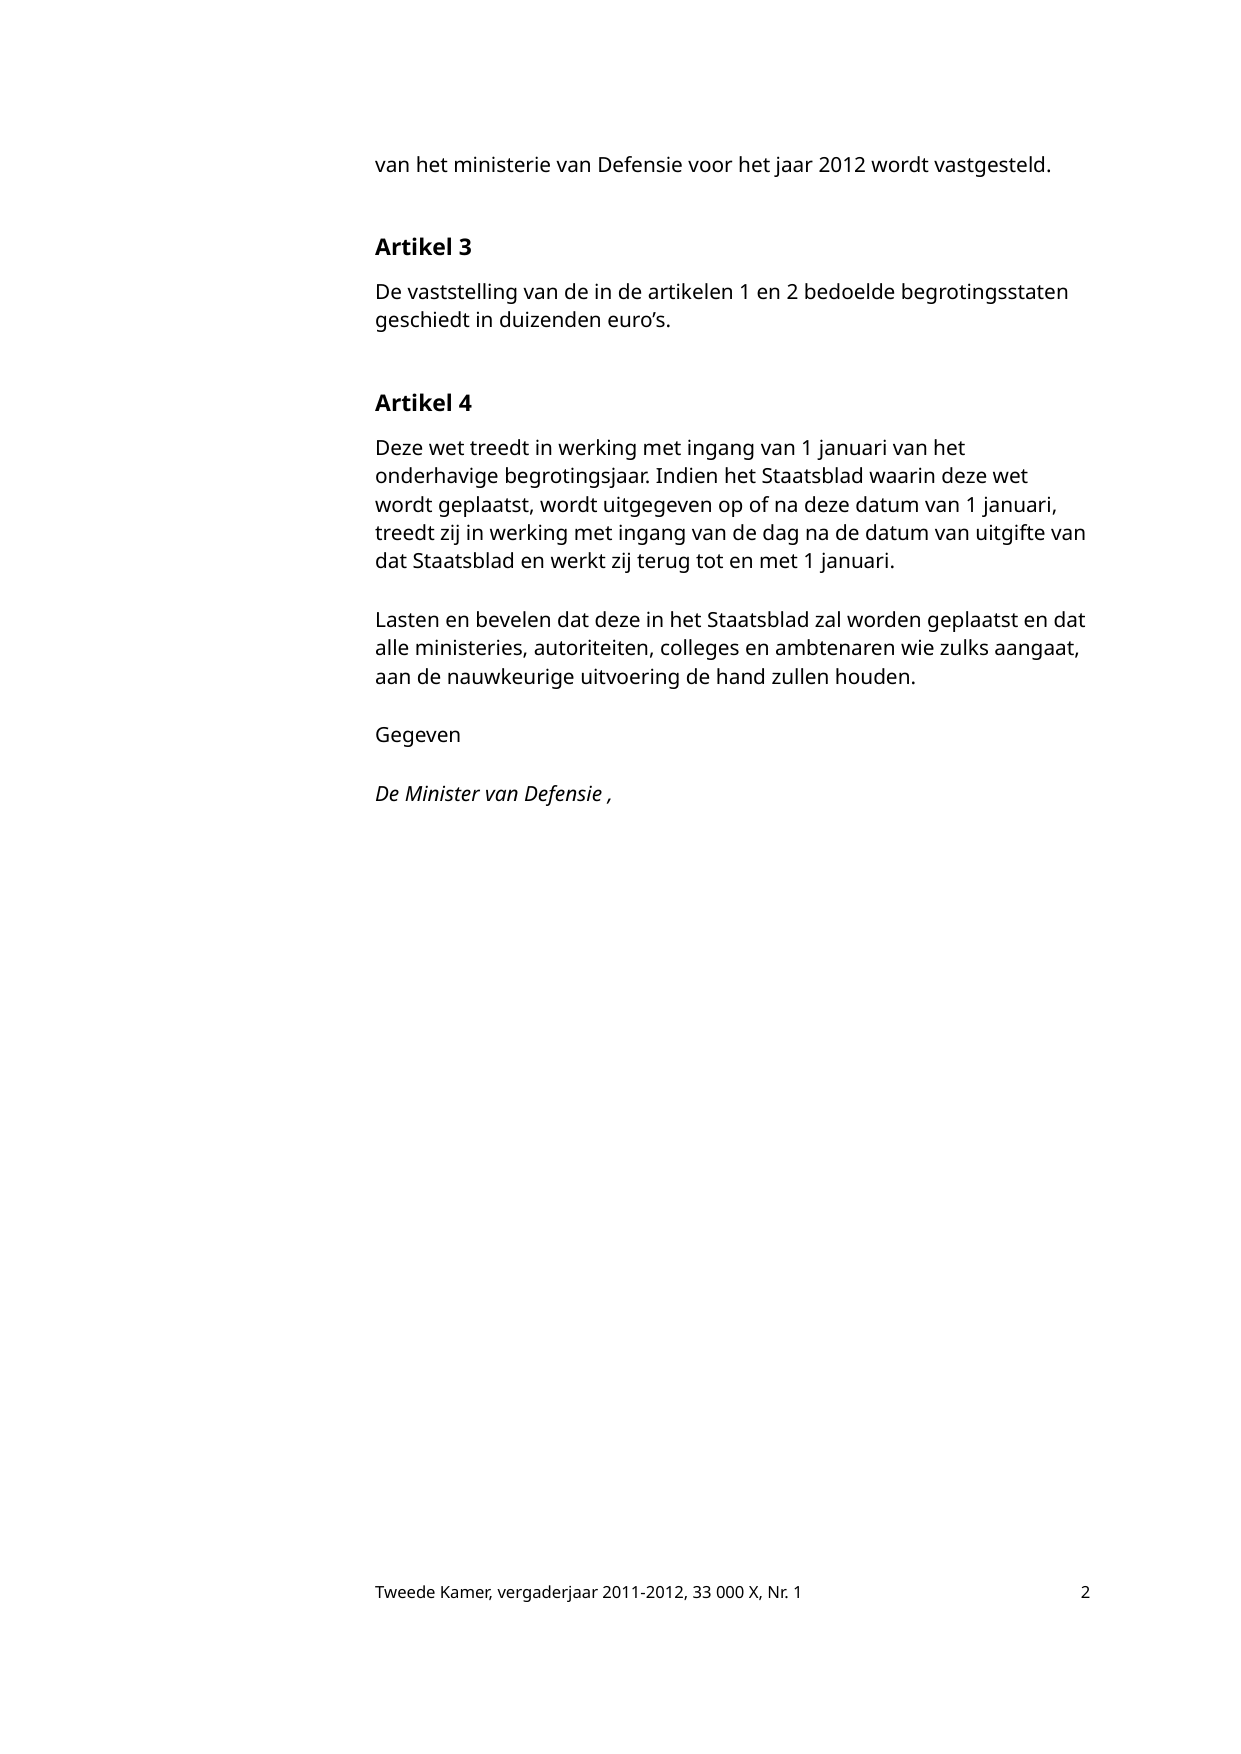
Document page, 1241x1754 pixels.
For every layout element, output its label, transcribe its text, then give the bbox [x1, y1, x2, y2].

text Lasten en bevelen dat deze in het Staatsblad zal worden geplaatst en dat alle ministeries, autoriteiten, colleges en ambtenaren wie zulks aangaat, aan de nauwkeurige uitvoering de hand zullen houden. [375, 605, 1090, 690]
text De Minister van Defensie , [375, 779, 1090, 807]
text Gegeven [375, 720, 1090, 749]
text van het ministerie van Defensie voor het jaar 2012 wordt vastgesteld. [375, 150, 1090, 178]
subtitle Artikel 4 [375, 387, 1090, 418]
text De vaststelling van de in de artikelen 1 en 2 bedoelde begrotingsstaten geschiedt in duizenden euro’s. [375, 277, 1090, 334]
subtitle Artikel 3 [375, 231, 1090, 262]
text Deze wet treedt in werking met ingang van 1 januari van het onderhavige begrotingsjaar. Indien het Staatsblad waarin deze wet wordt geplaatst, wordt uitgegeven op of na deze datum van 1 januari, treedt zij in werking met ingang van de dag na de datum van uitgifte van dat Staatsblad en werkt zij terug tot en met 1 januari. [375, 433, 1090, 575]
